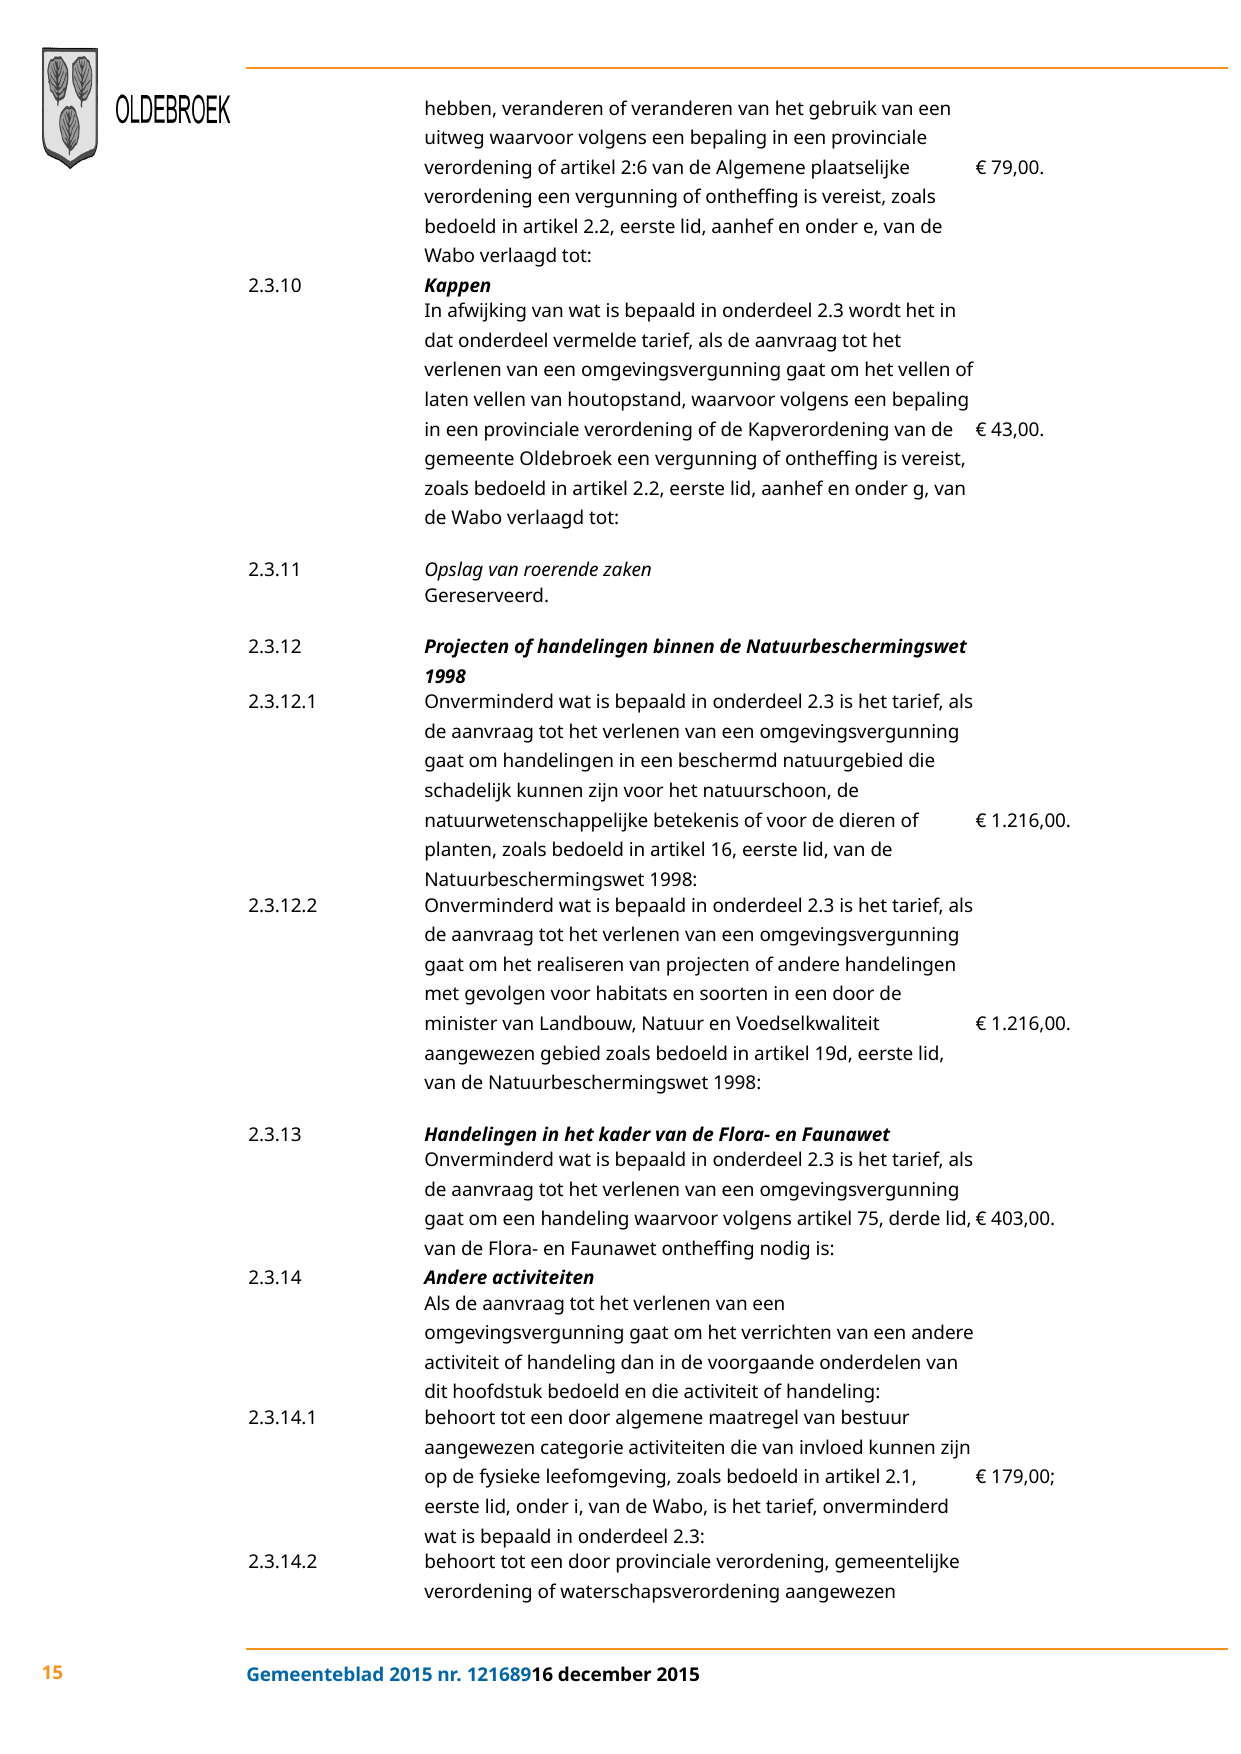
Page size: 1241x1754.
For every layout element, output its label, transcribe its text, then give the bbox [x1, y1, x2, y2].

table_cell [975, 1121, 1152, 1146]
table_cell [248, 530, 424, 556]
table_cell Als de aanvraag tot het verlenen van een omgevingsvergunning gaat om het verrichten van een andere activiteit of handeling dan in de voorgaande onderdelen van dit hoofdstuk bedoeld en die activiteit of handeling: [424, 1290, 975, 1404]
table_cell 2.3.11 [248, 556, 424, 582]
table_cell [248, 582, 424, 607]
table_header [975, 1264, 1152, 1290]
table_cell € 79,00. [975, 95, 1152, 268]
table_cell behoort tot een door provinciale verordening, gemeentelijke verordening of waterschapsverordening aangewezen [424, 1549, 975, 1604]
table_cell [975, 582, 1152, 607]
table_cell € 43,00. [975, 298, 1152, 530]
table_cell [248, 608, 424, 633]
table_cell [975, 556, 1152, 582]
table_cell 2.3.12.1 [248, 689, 424, 892]
table_cell [975, 1290, 1152, 1404]
table_cell hebben, veranderen of veranderen van het gebruik van een uitweg waarvoor volgens een bepaling in een provinciale verordening of artikel 2:6 van de Algemene plaatselijke verordening een vergunning of ontheffing is vereist, zoals bedoeld in artikel 2.2, eerste lid, aanhef en onder e, van de Wabo verlaagd tot: [424, 95, 975, 268]
table_cell Handelingen in het kader van de Flora- en Faunawet [424, 1121, 975, 1146]
table_cell Onverminderd wat is bepaald in onderdeel 2.3 is het tarief, als de aanvraag tot het verlenen van een omgevingsvergunning gaat om een handeling waarvoor volgens artikel 75, derde lid, van de Flora- en Faunawet ontheffing nodig is: [424, 1146, 975, 1261]
table_cell € 1.216,00. [975, 689, 1152, 892]
table_cell € 179,00; [975, 1405, 1152, 1548]
table_cell [975, 608, 1152, 633]
table_cell 2.3.12 [248, 633, 424, 688]
table_cell Opslag van roerende zaken [424, 556, 975, 582]
table_cell [975, 1095, 1152, 1121]
table_header 2.3.10 [248, 272, 424, 297]
table_cell € 403,00. [975, 1146, 1152, 1261]
table_cell [248, 1290, 424, 1404]
table_cell [248, 95, 424, 268]
picture [41, 47, 231, 172]
table_cell [975, 1549, 1152, 1604]
table_cell [424, 1095, 975, 1121]
table_cell 2.3.13 [248, 1121, 424, 1146]
table_cell Gereserveerd. [424, 582, 975, 607]
table_header 2.3.14 [248, 1264, 424, 1290]
table_cell Projecten of handelingen binnen de Natuurbeschermingswet 1998 [424, 633, 975, 688]
table_cell € 1.216,00. [975, 892, 1152, 1095]
table_cell Onverminderd wat is bepaald in onderdeel 2.3 is het tarief, als de aanvraag tot het verlenen van een omgevingsvergunning gaat om het realiseren van projecten of andere handelingen met gevolgen voor habitats en soorten in een door de minister van Landbouw, Natuur en Voedselkwaliteit aangewezen gebied zoals bedoeld in artikel 19d, eerste lid, van de Natuurbeschermingswet 1998: [424, 892, 975, 1095]
table_cell [248, 298, 424, 530]
table_cell [975, 530, 1152, 556]
table_cell Onverminderd wat is bepaald in onderdeel 2.3 is het tarief, als de aanvraag tot het verlenen van een omgevingsvergunning gaat om handelingen in een beschermd natuurgebied die schadelijk kunnen zijn voor het natuurschoon, de natuurwetenschappelijke betekenis of voor de dieren of planten, zoals bedoeld in artikel 16, eerste lid, van de Natuurbeschermingswet 1998: [424, 689, 975, 892]
table_cell [248, 1146, 424, 1261]
table_cell [424, 530, 975, 556]
table_header [975, 272, 1152, 297]
table_cell [248, 1095, 424, 1121]
table_cell 2.3.12.2 [248, 892, 424, 1095]
table_cell 2.3.14.2 [248, 1549, 424, 1604]
table_header Andere activiteiten [424, 1264, 975, 1290]
table_cell In afwijking van wat is bepaald in onderdeel 2.3 wordt het in dat onderdeel vermelde tarief, als de aanvraag tot het verlenen van een omgevingsvergunning gaat om het vellen of laten vellen van houtopstand, waarvoor volgens een bepaling in een provinciale verordening of de Kapverordening van de gemeente Oldebroek een vergunning of ontheffing is vereist, zoals bedoeld in artikel 2.2, eerste lid, aanhef en onder g, van de Wabo verlaagd tot: [424, 298, 975, 530]
table_cell [975, 633, 1152, 688]
table_cell [424, 608, 975, 633]
table_cell behoort tot een door algemene maatregel van bestuur aangewezen categorie activiteiten die van invloed kunnen zijn op de fysieke leefomgeving, zoals bedoeld in artikel 2.1, eerste lid, onder i, van de Wabo, is het tarief, onverminderd wat is bepaald in onderdeel 2.3: [424, 1405, 975, 1548]
table_header Kappen [424, 272, 975, 297]
table_cell 2.3.14.1 [248, 1405, 424, 1548]
